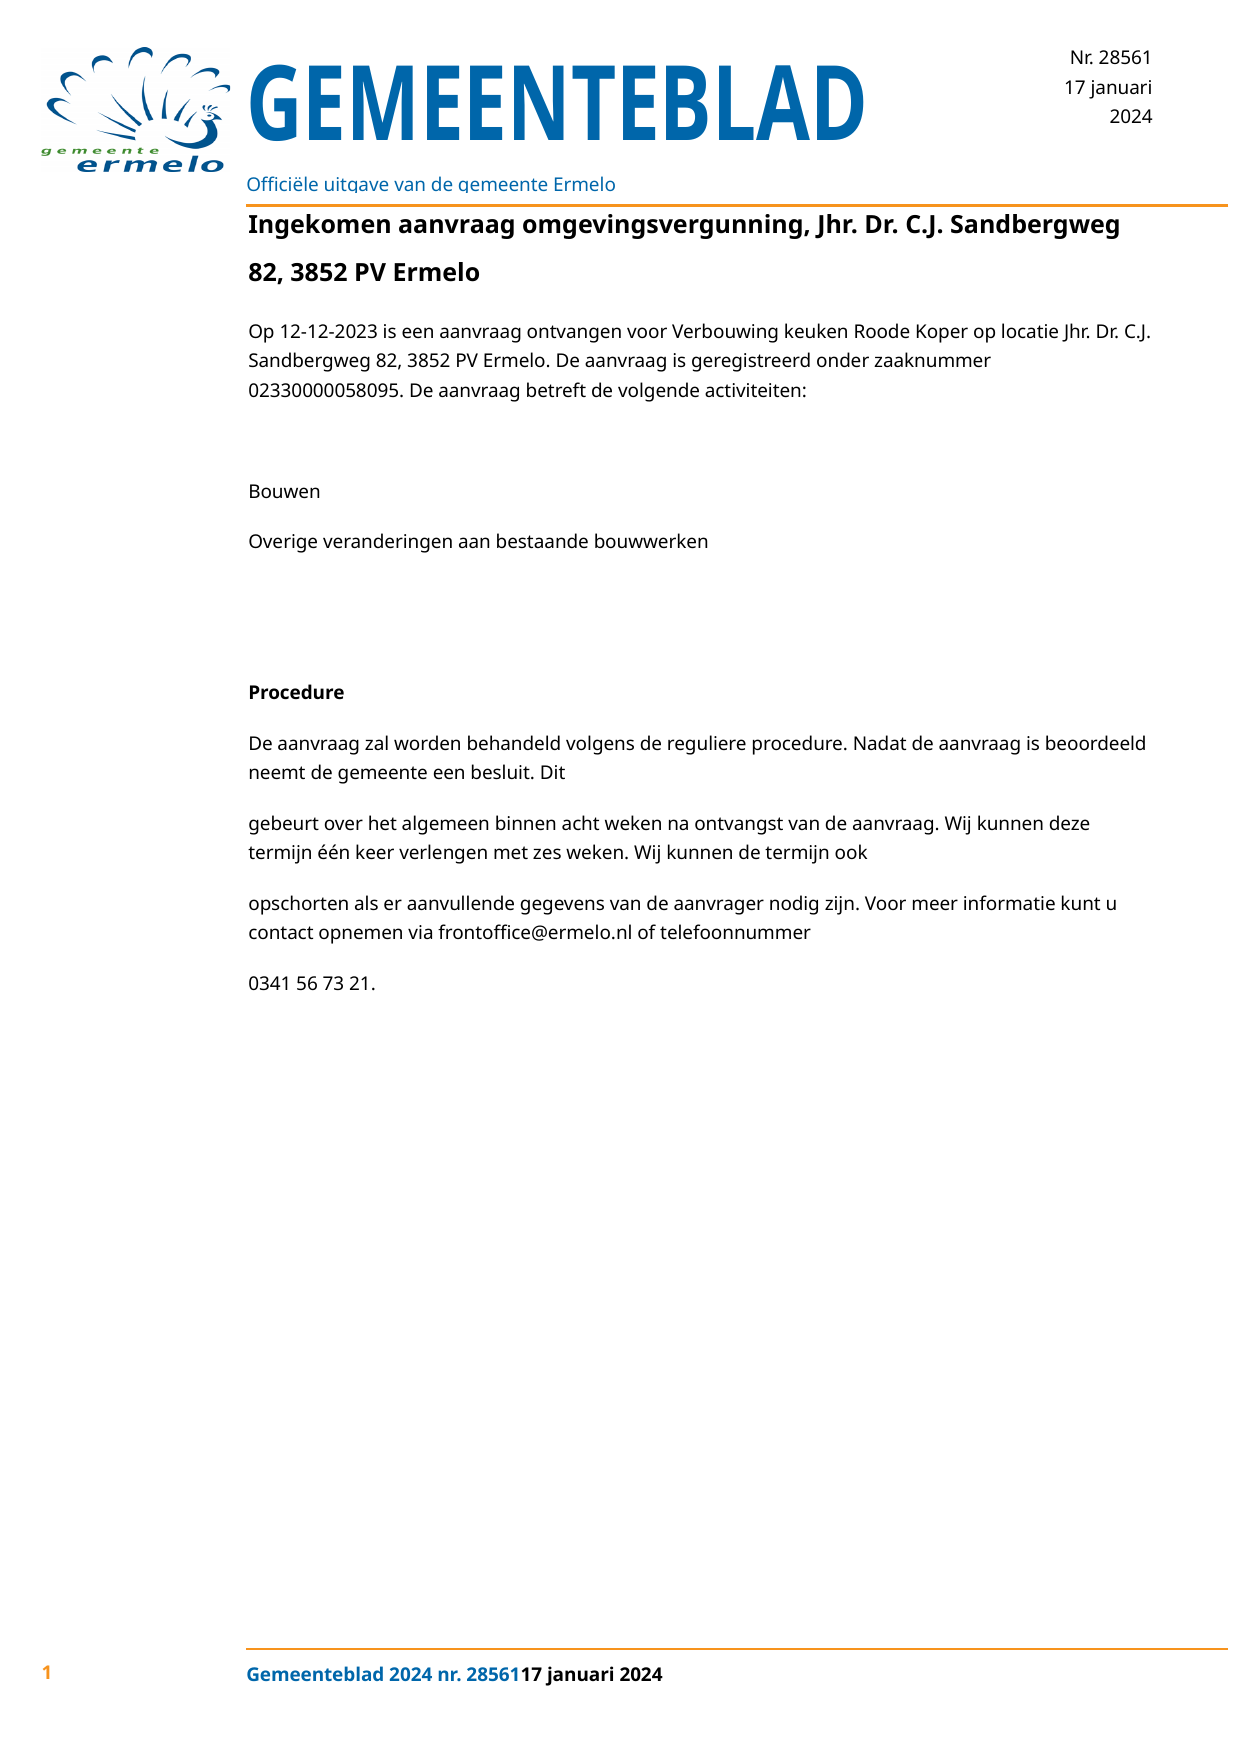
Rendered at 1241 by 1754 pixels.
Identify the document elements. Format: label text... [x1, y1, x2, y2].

text Overige veranderingen aan bestaande bouwwerken [248, 528, 1152, 554]
text opschorten als er aanvullende gegevens van de aanvrager nodig zijn. Voor meer informatie kunt u contact opnemen via frontoffice@ermelo.nl of telefoonnummer [248, 890, 1152, 945]
text Ingekomen aanvraag omgevingsvergunning, Jhr. Dr. C.J. Sandbergweg 82, 3852 PV Ermelo [248, 207, 1152, 288]
text De aanvraag zal worden behandeld volgens de reguliere procedure. Nadat de aanvraag is beoordeeld neemt de gemeente een besluit. Dit [248, 730, 1152, 785]
text 0341 56 73 21. [248, 970, 1152, 996]
text Procedure [248, 679, 1152, 705]
text Op 12-12-2023 is een aanvraag ontvangen voor Verbouwing keuken Roode Koper op locatie Jhr. Dr. C.J. Sandbergweg 82, 3852 PV Ermelo. De aanvraag is geregistreerd onder zaaknummer 02330000058095. De aanvraag betreft de volgende activiteiten: [248, 318, 1152, 403]
text gebeurt over het algemeen binnen acht weken na ontvangst van de aanvraag. Wij kunnen deze termijn één keer verlengen met zes weken. Wij kunnen de termijn ook [248, 810, 1152, 865]
picture [41, 47, 231, 172]
text Bouwen [248, 478, 1152, 504]
